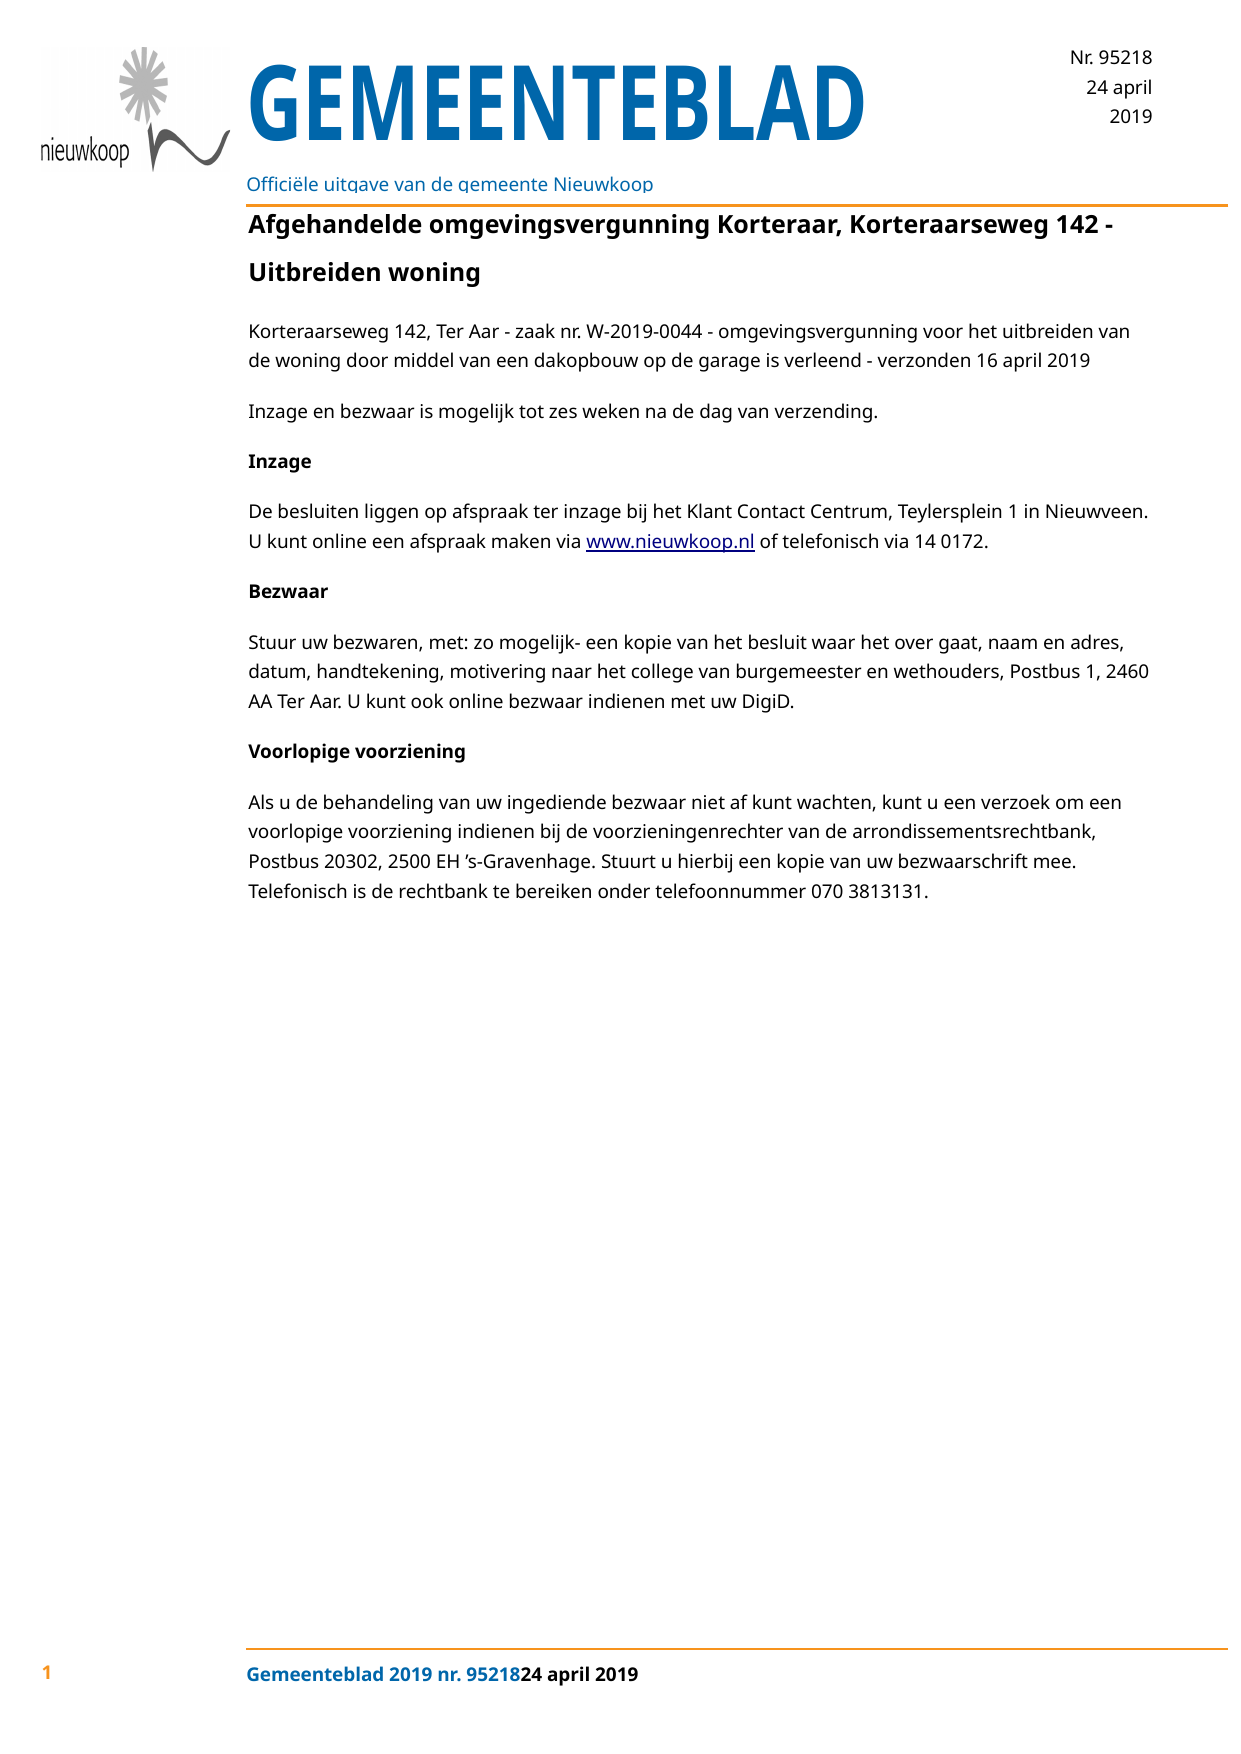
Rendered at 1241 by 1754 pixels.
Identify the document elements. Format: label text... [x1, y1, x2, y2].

text Korteraarseweg 142, Ter Aar - zaak nr. W-2019-0044 - omgevingsvergunning voor het uitbreiden van de woning door middel van een dakopbouw op de garage is verleend - verzonden 16 april 2019 [248, 318, 1152, 373]
text De besluiten liggen op afspraak ter inzage bij het Klant Contact Centrum, Teylersplein 1 in Nieuwveen. U kunt online een afspraak maken via www.nieuwkoop.nl of telefonisch via 14 0172. [248, 499, 1152, 554]
text Afgehandelde omgevingsvergunning Korteraar, Korteraarseweg 142 - Uitbreiden woning [248, 207, 1152, 288]
picture [41, 47, 231, 172]
text Als u de behandeling van uw ingediende bezwaar niet af kunt wachten, kunt u een verzoek om een voorlopige voorziening indienen bij de voorzieningenrechter van de arrondissementsrechtbank, Postbus 20302, 2500 EH ’s-Gravenhage. Stuurt u hierbij een kopie van uw bezwaarschrift mee. Telefonisch is de rechtbank te bereiken onder telefoonnummer 070 3813131. [248, 789, 1152, 904]
text Bezwaar [248, 579, 1152, 604]
text Inzage en bezwaar is mogelijk tot zes weken na de dag van verzending. [248, 398, 1152, 424]
text Inzage [248, 448, 1152, 474]
text Voorlopige voorziening [248, 739, 1152, 764]
text Stuur uw bezwaren, met: zo mogelijk- een kopie van het besluit waar het over gaat, naam en adres, datum, handtekening, motivering naar het college van burgemeester en wethouders, Postbus 1, 2460 AA Ter Aar. U kunt ook online bezwaar indienen met uw DigiD. [248, 629, 1152, 714]
